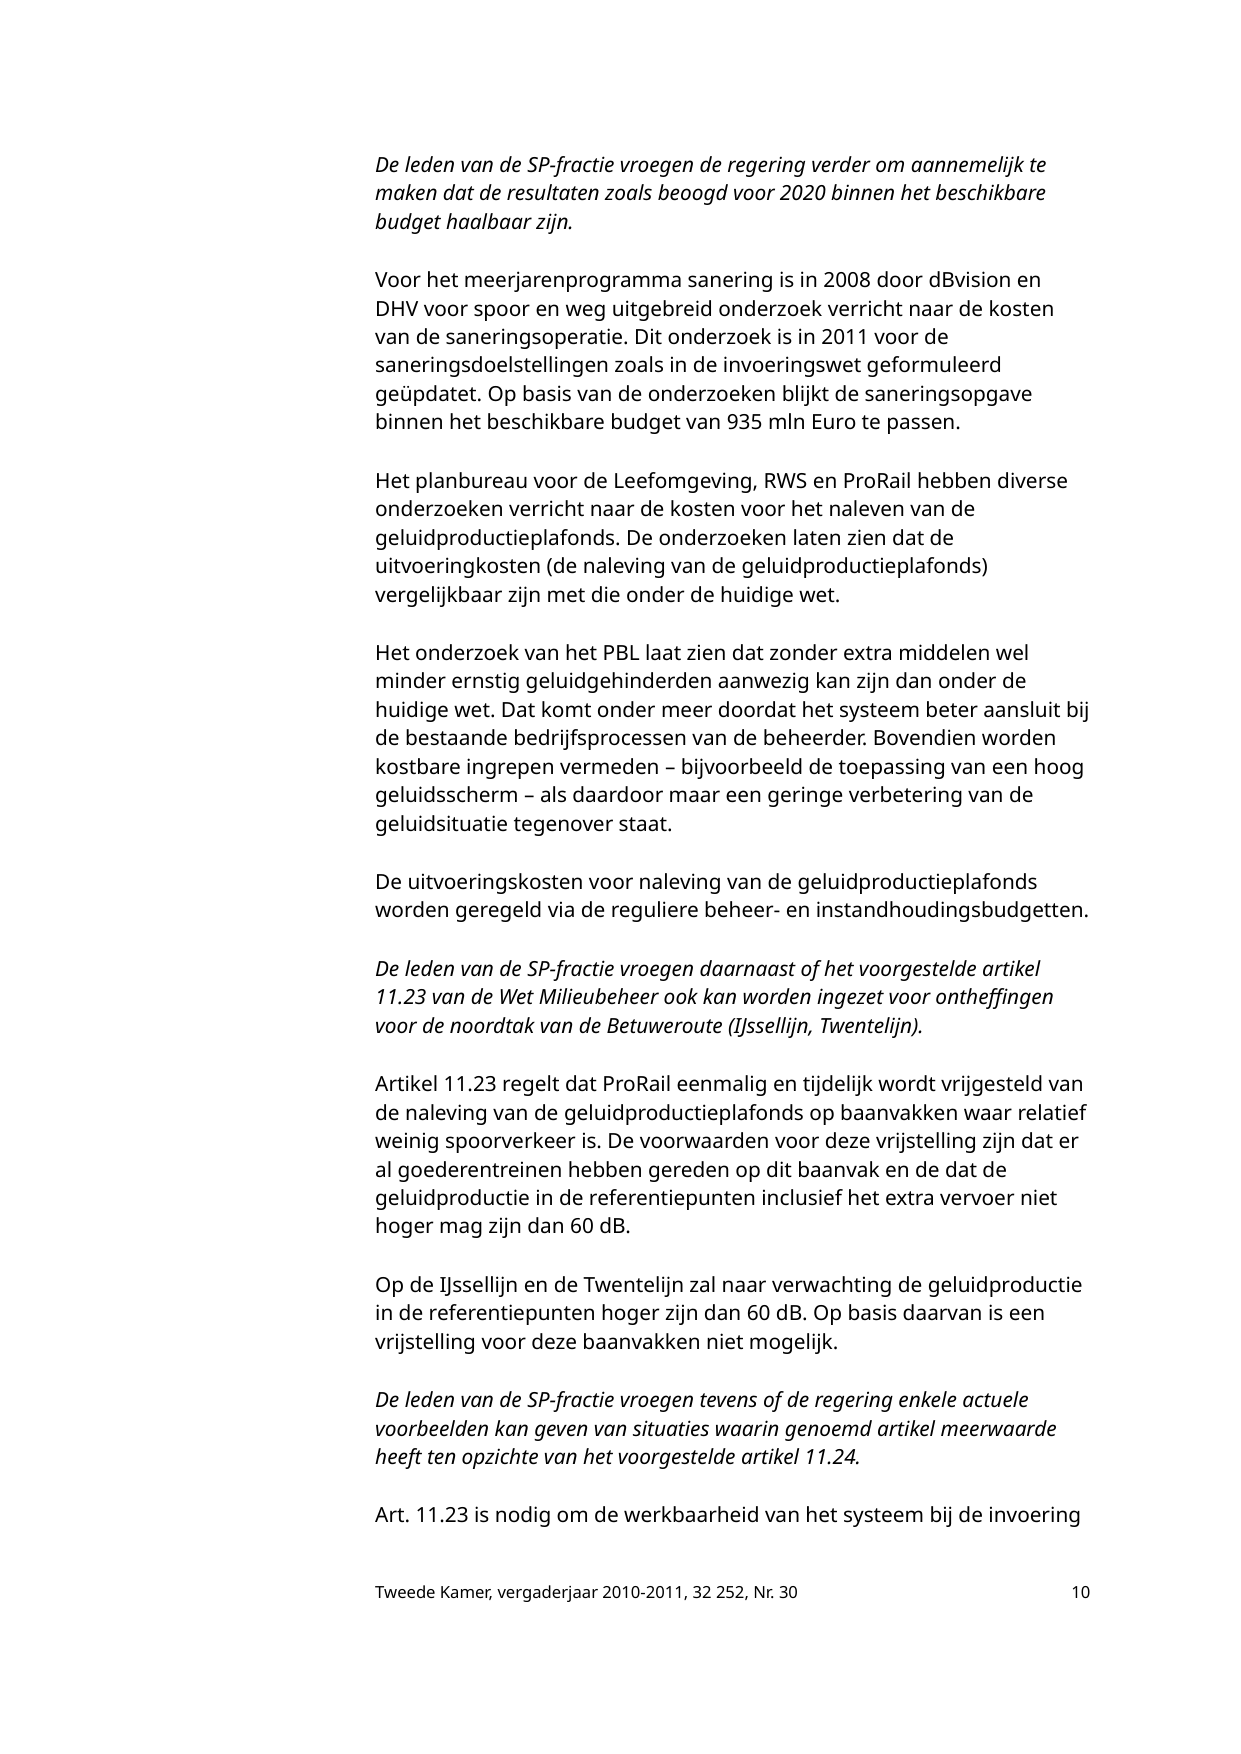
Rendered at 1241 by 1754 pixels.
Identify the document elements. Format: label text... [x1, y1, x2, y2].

text Het onderzoek van het PBL laat zien dat zonder extra middelen wel minder ernstig geluidgehinderden aanwezig kan zijn dan onder de huidige wet. Dat komt onder meer doordat het systeem beter aansluit bij de bestaande bedrijfsprocessen van de beheerder. Bovendien worden kostbare ingrepen vermeden – bijvoorbeeld de toepassing van een hoog geluidsscherm – als daardoor maar een geringe verbetering van de geluidsituatie tegenover staat. [375, 638, 1090, 837]
text Het planbureau voor de Leefomgeving, RWS en ProRail hebben diverse onderzoeken verricht naar de kosten voor het naleven van de geluidproductieplafonds. De onderzoeken laten zien dat de uitvoeringkosten (de naleving van de geluidproductieplafonds) vergelijkbaar zijn met die onder de huidige wet. [375, 466, 1090, 608]
text De leden van de SP-fractie vroegen de regering verder om aannemelijk te maken dat de resultaten zoals beoogd voor 2020 binnen het beschikbare budget haalbaar zijn. [375, 150, 1090, 235]
text Art. 11.23 is nodig om de werkbaarheid van het systeem bij de invoering [375, 1501, 1090, 1529]
text Artikel 11.23 regelt dat ProRail eenmalig en tijdelijk wordt vrijgesteld van de naleving van de geluidproductieplafonds op baanvakken waar relatief weinig spoorverkeer is. De voorwaarden voor deze vrijstelling zijn dat er al goederentreinen hebben gereden op dit baanvak en de dat de geluidproductie in de referentiepunten inclusief het extra vervoer niet hoger mag zijn dan 60 dB. [375, 1069, 1090, 1240]
text De leden van de SP-fractie vroegen daarnaast of het voorgestelde artikel 11.23 van de Wet Milieubeheer ook kan worden ingezet voor ontheffingen voor de noordtak van de Betuweroute (IJssellijn, Twentelijn). [375, 954, 1090, 1039]
text Op de IJssellijn en de Twentelijn zal naar verwachting de geluidproductie in de referentiepunten hoger zijn dan 60 dB. Op basis daarvan is een vrijstelling voor deze baanvakken niet mogelijk. [375, 1270, 1090, 1355]
text De uitvoeringskosten voor naleving van de geluidproductieplafonds worden geregeld via de reguliere beheer- en instandhoudingsbudgetten. [375, 867, 1090, 924]
text De leden van de SP-fractie vroegen tevens of de regering enkele actuele voorbeelden kan geven van situaties waarin genoemd artikel meerwaarde heeft ten opzichte van het voorgestelde artikel 11.24. [375, 1385, 1090, 1471]
text Voor het meerjarenprogramma sanering is in 2008 door dBvision en DHV voor spoor en weg uitgebreid onderzoek verricht naar de kosten van de saneringsoperatie. Dit onderzoek is in 2011 voor de saneringsdoelstellingen zoals in de invoeringswet geformuleerd geüpdatet. Op basis van de onderzoeken blijkt de saneringsopgave binnen het beschikbare budget van 935 mln Euro te passen. [375, 265, 1090, 436]
